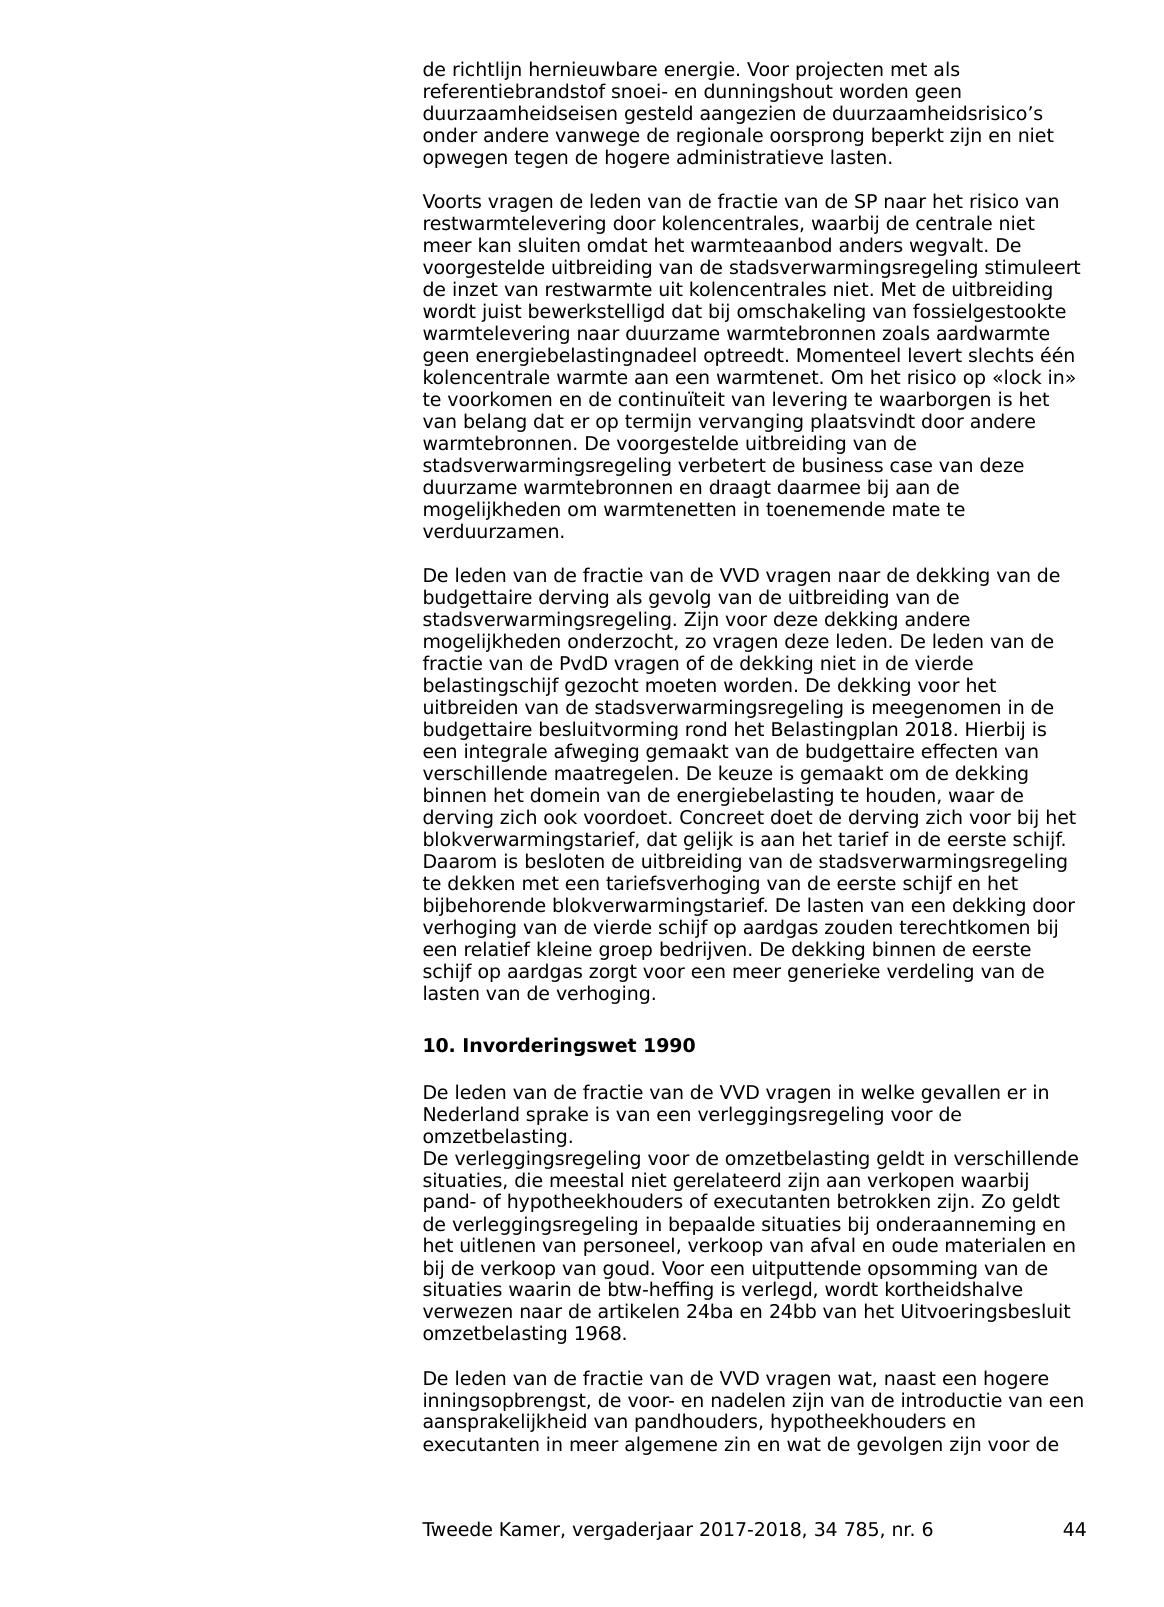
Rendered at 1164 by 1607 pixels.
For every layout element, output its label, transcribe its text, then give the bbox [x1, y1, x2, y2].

text De leden van de fractie van de VVD vragen wat, naast een hogere inningsopbrengst, de voor- en nadelen zijn van de introductie van een aansprakelijkheid van pandhouders, hypotheekhouders en executanten in meer algemene zin en wat de gevolgen zijn voor de [422, 1367, 1087, 1455]
text De verleggingsregeling voor de omzetbelasting geldt in verschillende situaties, die meestal niet gerelateerd zijn aan verkopen waarbij pand- of hypotheekhouders of executanten betrokken zijn. Zo geldt de verleggingsregeling in bepaalde situaties bij onderaanneming en het uitlenen van personeel, verkoop van afval en oude materialen en bij de verkoop van goud. Voor een uitputtende opsomming van de situaties waarin de btw-heffing is verlegd, wordt kortheidshalve verwezen naar de artikelen 24ba en 24bb van het Uitvoeringsbesluit omzetbelasting 1968. [422, 1147, 1087, 1345]
text de richtlijn hernieuwbare energie. Voor projecten met als referentiebrandstof snoei- en dunningshout worden geen duurzaamheidseisen gesteld aangezien de duurzaamheidsrisico’s onder andere vanwege de regionale oorsprong beperkt zijn en niet opwegen tegen de hogere administratieve lasten. [422, 59, 1087, 169]
subtitle 10. Invorderingswet 1990 [422, 1034, 1087, 1057]
text De leden van de fractie van de VVD vragen naar de dekking van de budgettaire derving als gevolg van de uitbreiding van de stadsverwarmingsregeling. Zijn voor deze dekking andere mogelijkheden onderzocht, zo vragen deze leden. De leden van de fractie van de PvdD vragen of de dekking niet in de vierde belastingschijf gezocht moeten worden. De dekking voor het uitbreiden van de stadsverwarmingsregeling is meegenomen in de budgettaire besluitvorming rond het Belastingplan 2018. Hierbij is een integrale afweging gemaakt van de budgettaire effecten van verschillende maatregelen. De keuze is gemaakt om de dekking binnen het domein van de energiebelasting te houden, waar de derving zich ook voordoet. Concreet doet de derving zich voor bij het blokverwarmingstarief, dat gelijk is aan het tarief in de eerste schijf. Daarom is besloten de uitbreiding van de stadsverwarmingsregeling te dekken met een tariefsverhoging van de eerste schijf en het bijbehorende blokverwarmingstarief. De lasten van een dekking door verhoging van de vierde schijf op aardgas zouden terechtkomen bij een relatief kleine groep bedrijven. De dekking binnen de eerste schijf op aardgas zorgt voor een meer generieke verdeling van de lasten van de verhoging. [422, 565, 1087, 1004]
text Voorts vragen de leden van de fractie van de SP naar het risico van restwarmtelevering door kolencentrales, waarbij de centrale niet meer kan sluiten omdat het warmteaanbod anders wegvalt. De voorgestelde uitbreiding van de stadsverwarmingsregeling stimuleert de inzet van restwarmte uit kolencentrales niet. Met de uitbreiding wordt juist bewerkstelligd dat bij omschakeling van fossielgestookte warmtelevering naar duurzame warmtebronnen zoals aardwarmte geen energiebelastingnadeel optreedt. Momenteel levert slechts één kolencentrale warmte aan een warmtenet. Om het risico op «lock in» te voorkomen en de continuïteit van levering te waarborgen is het van belang dat er op termijn vervanging plaatsvindt door andere warmtebronnen. De voorgestelde uitbreiding van de stadsverwarmingsregeling verbetert de business case van deze duurzame warmtebronnen en draagt daarmee bij aan de mogelijkheden om warmtenetten in toenemende mate te verduurzamen. [422, 191, 1087, 543]
text De leden van de fractie van de VVD vragen in welke gevallen er in Nederland sprake is van een verleggingsregeling voor de omzetbelasting. [422, 1082, 1087, 1147]
